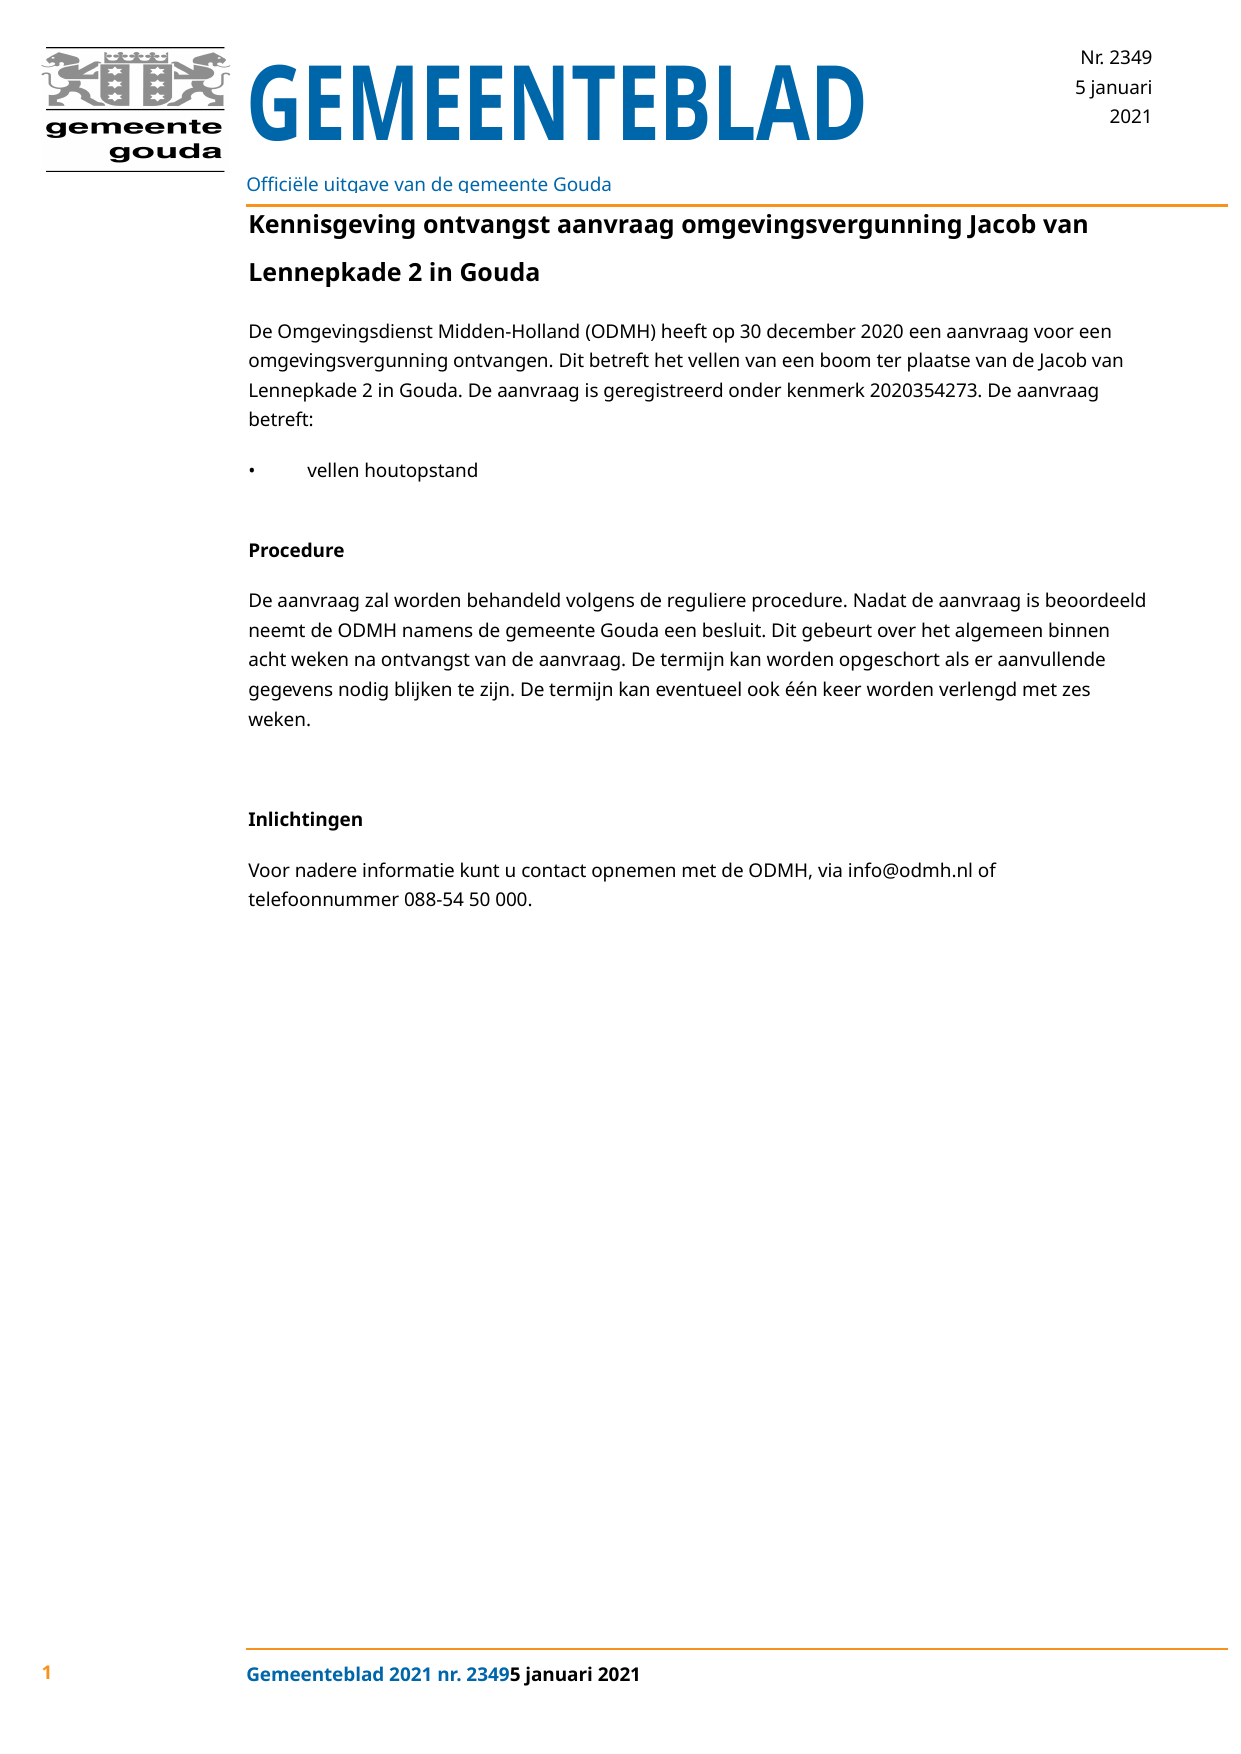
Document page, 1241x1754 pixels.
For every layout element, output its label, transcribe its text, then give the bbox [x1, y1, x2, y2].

picture [41, 47, 231, 172]
text Procedure [248, 537, 1152, 563]
text De aanvraag zal worden behandeld volgens de reguliere procedure. Nadat de aanvraag is beoordeeld neemt de ODMH namens de gemeente Gouda een besluit. Dit gebeurt over het algemeen binnen acht weken na ontvangst van de aanvraag. De termijn kan worden opgeschort als er aanvullende gegevens nodig blijken te zijn. De termijn kan eventueel ook één keer worden verlengd met zes weken. [248, 587, 1152, 732]
list vellen houtopstand [248, 457, 1152, 483]
text Inlichtingen [248, 807, 1152, 832]
text Voor nadere informatie kunt u contact opnemen met de ODMH, via info@odmh.nl of telefoonnummer 088-54 50 000. [248, 857, 1152, 912]
text Kennisgeving ontvangst aanvraag omgevingsvergunning Jacob van Lennepkade 2 in Gouda [248, 207, 1152, 288]
text De Omgevingsdienst Midden-Holland (ODMH) heeft op 30 december 2020 een aanvraag voor een omgevingsvergunning ontvangen. Dit betreft het vellen van een boom ter plaatse van de Jacob van Lennepkade 2 in Gouda. De aanvraag is geregistreerd onder kenmerk 2020354273. De aanvraag betreft: [248, 318, 1152, 432]
